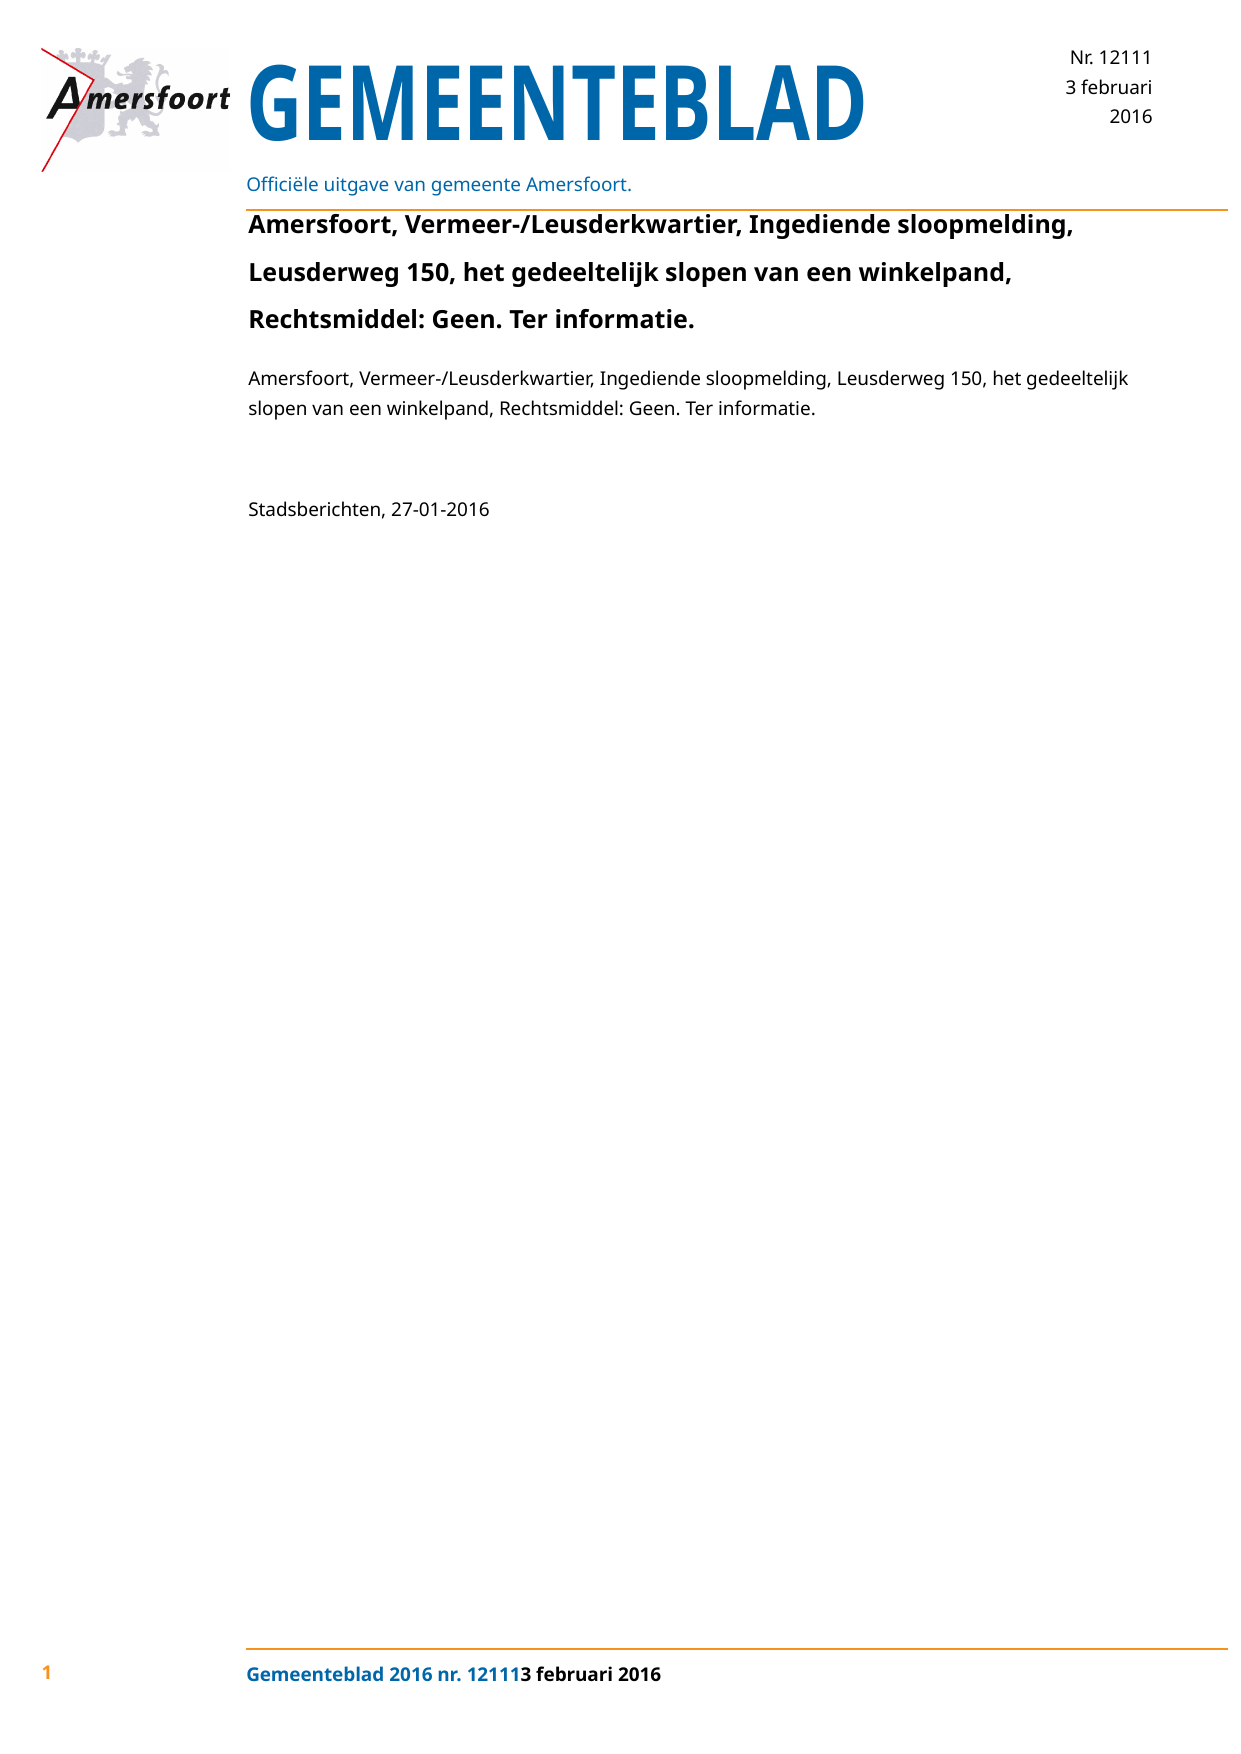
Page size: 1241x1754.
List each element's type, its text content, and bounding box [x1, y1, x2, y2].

text Amersfoort, Vermeer-/Leusderkwartier, Ingediende sloopmelding, Leusderweg 150, het gedeeltelijk slopen van een winkelpand, Rechtsmiddel: Geen. Ter informatie. [248, 211, 1152, 336]
text Amersfoort, Vermeer-/Leusderkwartier, Ingediende sloopmelding, Leusderweg 150, het gedeeltelijk slopen van een winkelpand, Rechtsmiddel: Geen. Ter informatie. [248, 366, 1152, 421]
picture [41, 47, 231, 172]
text Stadsberichten, 27-01-2016 [248, 496, 1152, 522]
